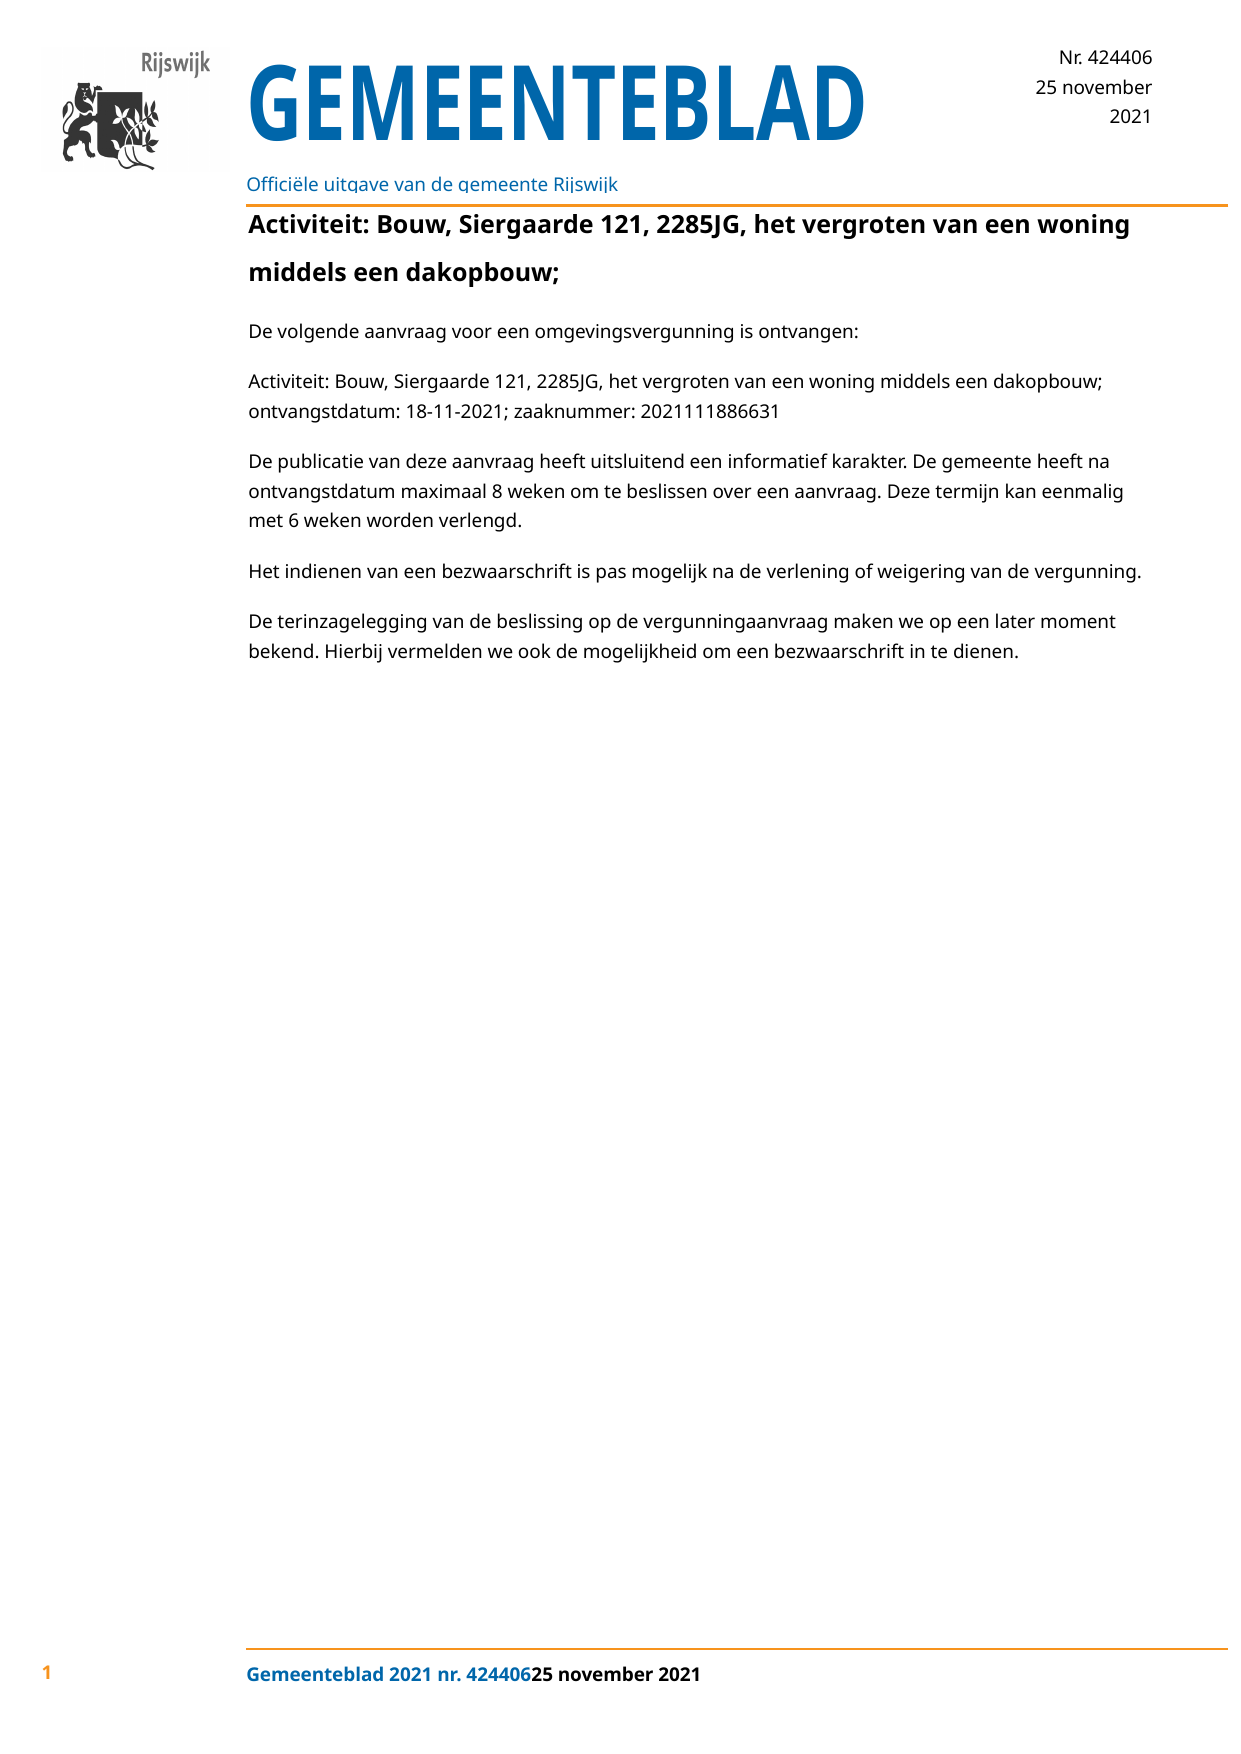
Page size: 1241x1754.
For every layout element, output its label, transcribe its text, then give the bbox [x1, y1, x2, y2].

text De terinzagelegging van de beslissing op de vergunningaanvraag maken we op een later moment bekend. Hierbij vermelden we ook de mogelijkheid om een bezwaarschrift in te dienen. [248, 608, 1152, 664]
text Het indienen van een bezwaarschrift is pas mogelijk na de verlening of weigering van de vergunning. [248, 558, 1152, 584]
picture [41, 47, 231, 172]
text Activiteit: Bouw, Siergaarde 121, 2285JG, het vergroten van een woning middels een dakopbouw; [248, 207, 1152, 288]
text Activiteit: Bouw, Siergaarde 121, 2285JG, het vergroten van een woning middels een dakopbouw; ontvangstdatum: 18-11-2021; zaaknummer: 2021111886631 [248, 368, 1152, 424]
text De volgende aanvraag voor een omgevingsvergunning is ontvangen: [248, 318, 1152, 344]
text De publicatie van deze aanvraag heeft uitsluitend een informatief karakter. De gemeente heeft na ontvangstdatum maximaal 8 weken om te beslissen over een aanvraag. Deze termijn kan eenmalig met 6 weken worden verlengd. [248, 448, 1152, 533]
